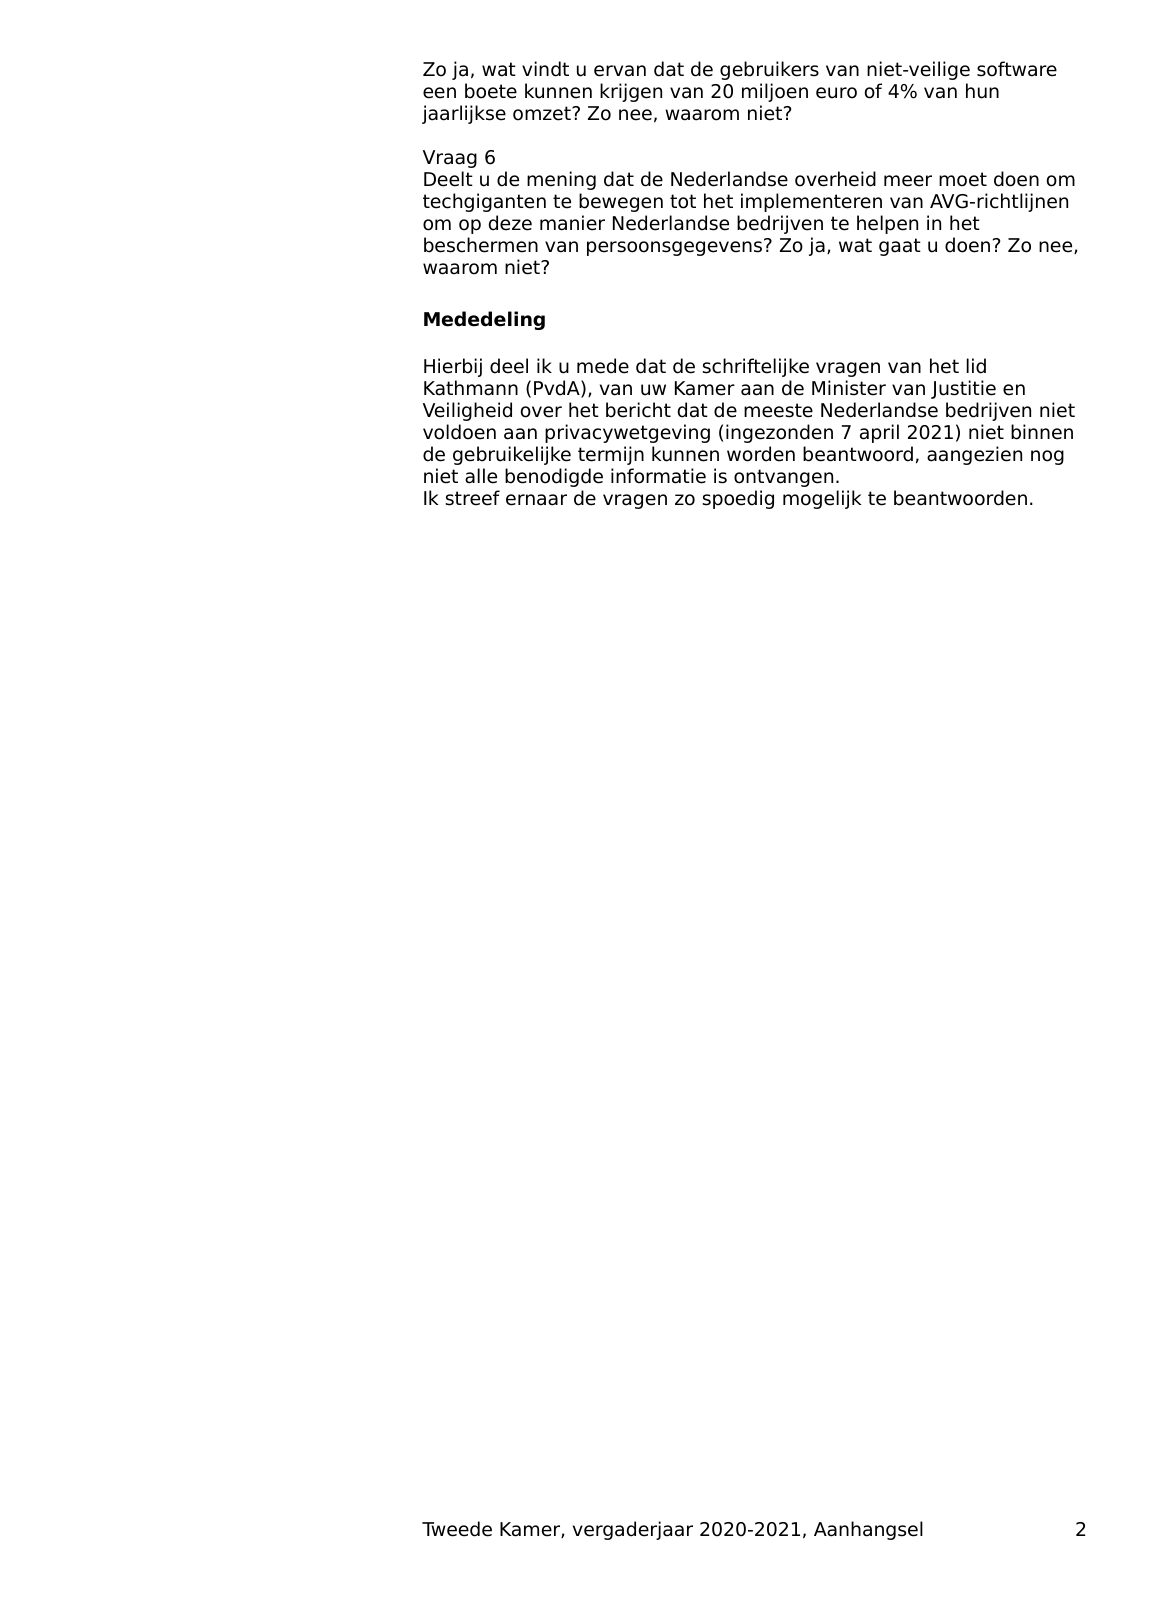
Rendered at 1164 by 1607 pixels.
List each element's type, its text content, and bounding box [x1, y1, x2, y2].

text Vraag 6 [422, 147, 1087, 169]
text Hierbij deel ik u mede dat de schriftelijke vragen van het lid Kathmann (PvdA), van uw Kamer aan de Minister van Justitie en Veiligheid over het bericht dat de meeste Nederlandse bedrijven niet voldoen aan privacywetgeving (ingezonden 7 april 2021) niet binnen de gebruikelijke termijn kunnen worden beantwoord, aangezien nog niet alle benodigde informatie is ontvangen. [422, 356, 1087, 488]
text Ik streef ernaar de vragen zo spoedig mogelijk te beantwoorden. [422, 488, 1087, 510]
text Zo ja, wat vindt u ervan dat de gebruikers van niet-veilige software een boete kunnen krijgen van 20 miljoen euro of 4% van hun jaarlijkse omzet? Zo nee, waarom niet? [422, 59, 1087, 125]
subtitle Mededeling [422, 309, 1087, 331]
text Deelt u de mening dat de Nederlandse overheid meer moet doen om techgiganten te bewegen tot het implementeren van AVG-richtlijnen om op deze manier Nederlandse bedrijven te helpen in het beschermen van persoonsgegevens? Zo ja, wat gaat u doen? Zo nee, waarom niet? [422, 169, 1087, 279]
